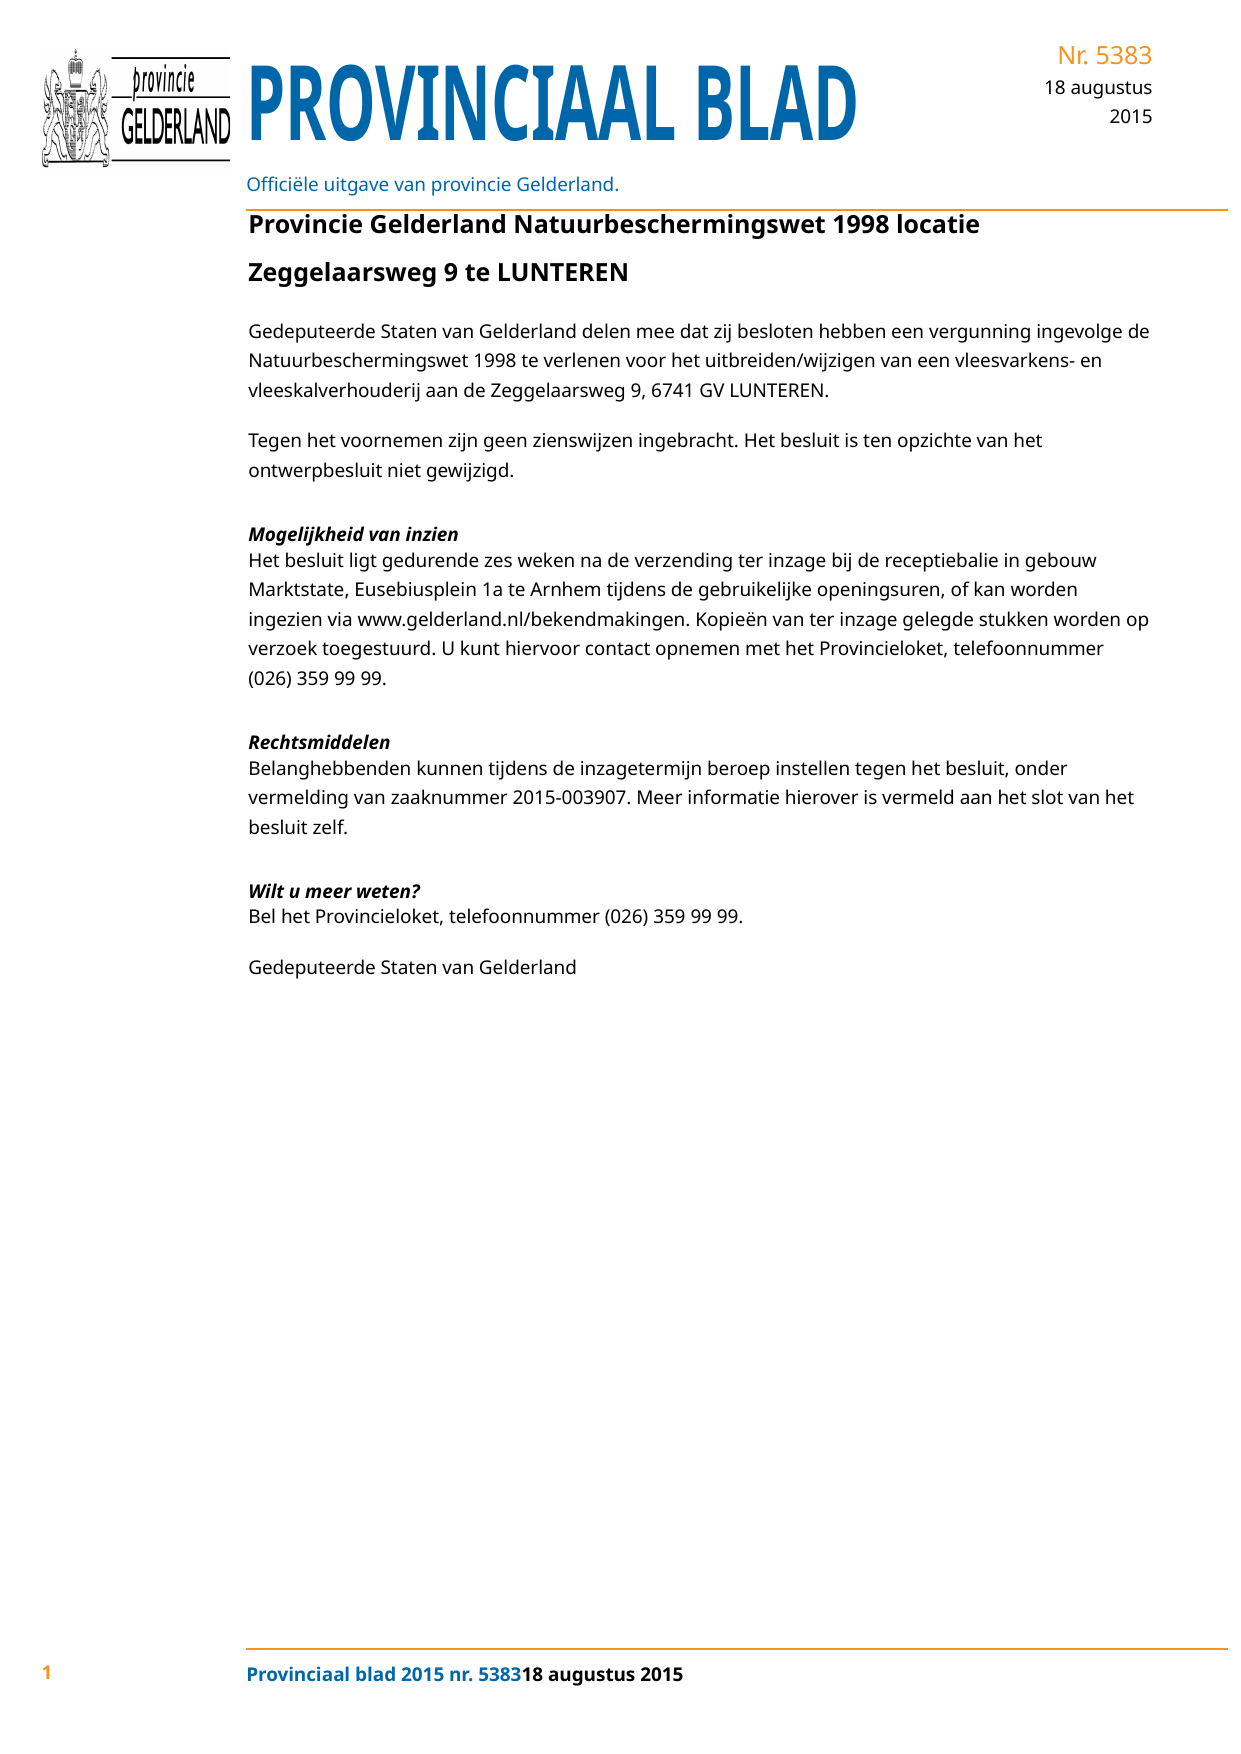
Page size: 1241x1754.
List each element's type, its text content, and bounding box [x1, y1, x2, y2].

text Rechtsmiddelen [248, 729, 1152, 755]
text Wilt u meer weten? [248, 878, 1152, 904]
text Gedeputeerde Staten van Gelderland delen mee dat zij besloten hebben een vergunning ingevolge de Natuurbeschermingswet 1998 te verlenen voor het uitbreiden/wijzigen van een vleesvarkens- en vleeskalverhouderij aan de Zeggelaarsweg 9, 6741 GV LUNTEREN. [248, 318, 1152, 403]
text Het besluit ligt gedurende zes weken na de verzending ter inzage bij de receptiebalie in gebouw Marktstate, Eusebiusplein 1a te Arnhem tijdens de gebruikelijke openingsuren, of kan worden ingezien via www.gelderland.nl/bekendmakingen. Kopieën van ter inzage gelegde stukken worden op verzoek toegestuurd. U kunt hiervoor contact opnemen met het Provincieloket, telefoonnummer (026) 359 99 99. [248, 547, 1152, 691]
picture [41, 47, 231, 172]
text Belanghebbenden kunnen tijdens de inzagetermijn beroep instellen tegen het besluit, onder vermelding van zaaknummer 2015-003907. Meer informatie hierover is vermeld aan het slot van het besluit zelf. [248, 755, 1152, 840]
text Gedeputeerde Staten van Gelderland [248, 954, 1152, 980]
text Provincie Gelderland Natuurbeschermingswet 1998 locatie Zeggelaarsweg 9 te LUNTEREN [248, 211, 1152, 288]
text Bel het Provincieloket, telefoonnummer (026) 359 99 99. [248, 904, 1152, 929]
text Mogelijkheid van inzien [248, 521, 1152, 547]
text Tegen het voornemen zijn geen zienswijzen ingebracht. Het besluit is ten opzichte van het ontwerpbesluit niet gewijzigd. [248, 427, 1152, 483]
